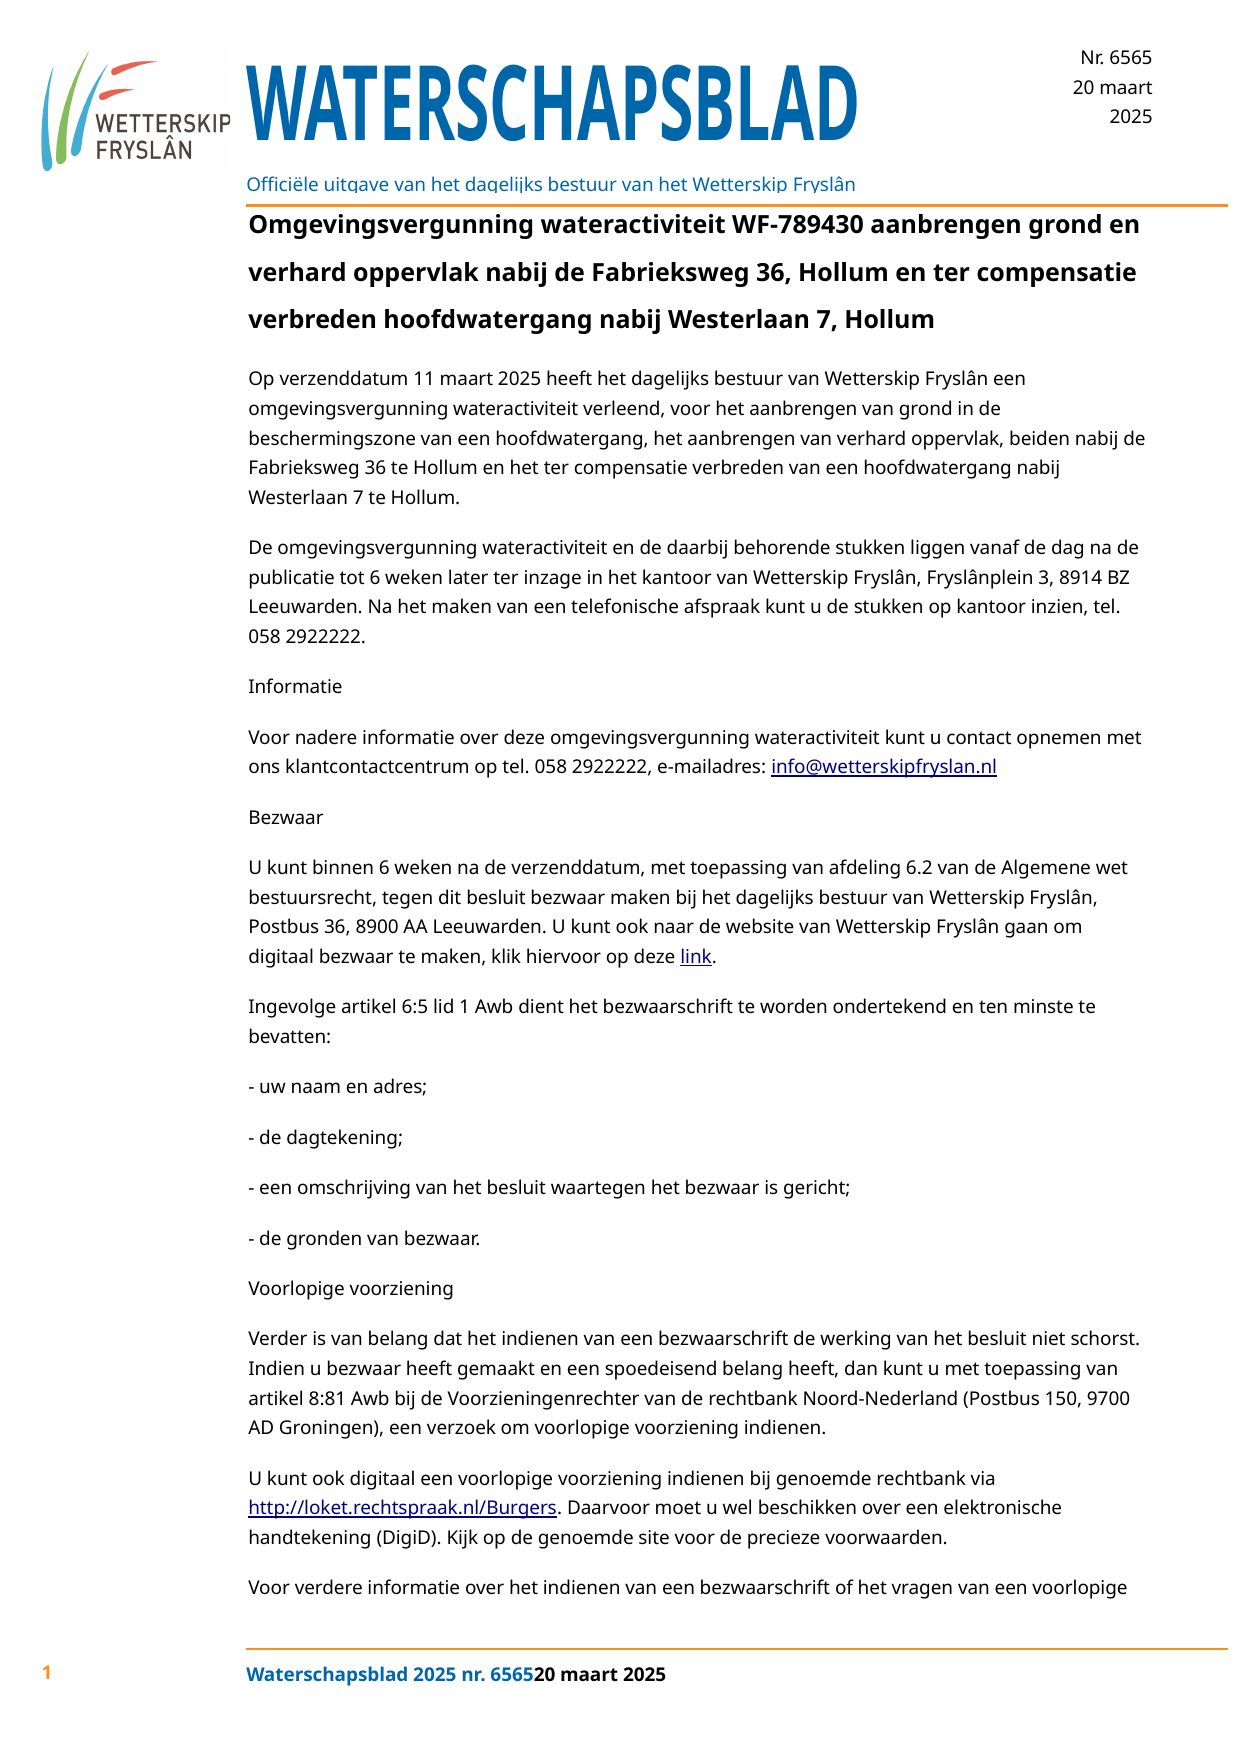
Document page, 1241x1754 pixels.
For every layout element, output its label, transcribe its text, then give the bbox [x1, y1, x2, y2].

text - uw naam en adres; [248, 1073, 1152, 1099]
text Verder is van belang dat het indienen van een bezwaarschrift de werking van het besluit niet schorst. Indien u bezwaar heeft gemaakt en een spoedeisend belang heeft, dan kunt u met toepassing van artikel 8:81 Awb bij de Voorzieningenrechter van de rechtbank Noord-Nederland (Postbus 150, 9700 AD Groningen), een verzoek om voorlopige voorziening indienen. [248, 1326, 1152, 1440]
text Voor nadere informatie over deze omgevingsvergunning wateractiviteit kunt u contact opnemen met ons klantcontactcentrum op tel. 058 2922222, e-mailadres: info@wetterskipfryslan.nl [248, 724, 1152, 779]
text - de gronden van bezwaar. [248, 1225, 1152, 1250]
text Op verzenddatum 11 maart 2025 heeft het dagelijks bestuur van Wetterskip Fryslân een omgevingsvergunning wateractiviteit verleend, voor het aanbrengen van grond in de beschermingszone van een hoofdwatergang, het aanbrengen van verhard oppervlak, beiden nabij de Fabrieksweg 36 te Hollum en het ter compensatie verbreden van een hoofdwatergang nabij Westerlaan 7 te Hollum. [248, 366, 1152, 509]
picture [41, 47, 231, 172]
text U kunt ook digitaal een voorlopige voorziening indienen bij genoemde rechtbank via http://loket.rechtspraak.nl/Burgers. Daarvoor moet u wel beschikken over een elektronische handtekening (DigiD). Kijk op de genoemde site voor de precieze voorwaarden. [248, 1465, 1152, 1549]
text Ingevolge artikel 6:5 lid 1 Awb dient het bezwaarschrift te worden ondertekend en ten minste te bevatten: [248, 993, 1152, 1049]
text U kunt binnen 6 weken na de verzenddatum, met toepassing van afdeling 6.2 van de Algemene wet bestuursrecht, tegen dit besluit bezwaar maken bij het dagelijks bestuur van Wetterskip Fryslân, Postbus 36, 8900 AA Leeuwarden. U kunt ook naar de website van Wetterskip Fryslân gaan om digitaal bezwaar te maken, klik hiervoor op deze link. [248, 854, 1152, 969]
text Voorlopige voorziening [248, 1275, 1152, 1301]
text - de dagtekening; [248, 1124, 1152, 1149]
text - een omschrijving van het besluit waartegen het bezwaar is gericht; [248, 1174, 1152, 1200]
text Omgevingsvergunning wateractiviteit WF-789430 aanbrengen grond en verhard oppervlak nabij de Fabrieksweg 36, Hollum en ter compensatie verbreden hoofdwatergang nabij Westerlaan 7, Hollum [248, 207, 1152, 336]
text De omgevingsvergunning wateractiviteit en de daarbij behorende stukken liggen vanaf de dag na de publicatie tot 6 weken later ter inzage in het kantoor van Wetterskip Fryslân, Fryslânplein 3, 8914 BZ Leeuwarden. Na het maken van een telefonische afspraak kunt u de stukken op kantoor inzien, tel. 058 2922222. [248, 534, 1152, 649]
text Bezwaar [248, 804, 1152, 829]
text Voor verdere informatie over het indienen van een bezwaarschrift of het vragen van een voorlopige [248, 1574, 1152, 1600]
text Informatie [248, 673, 1152, 699]
